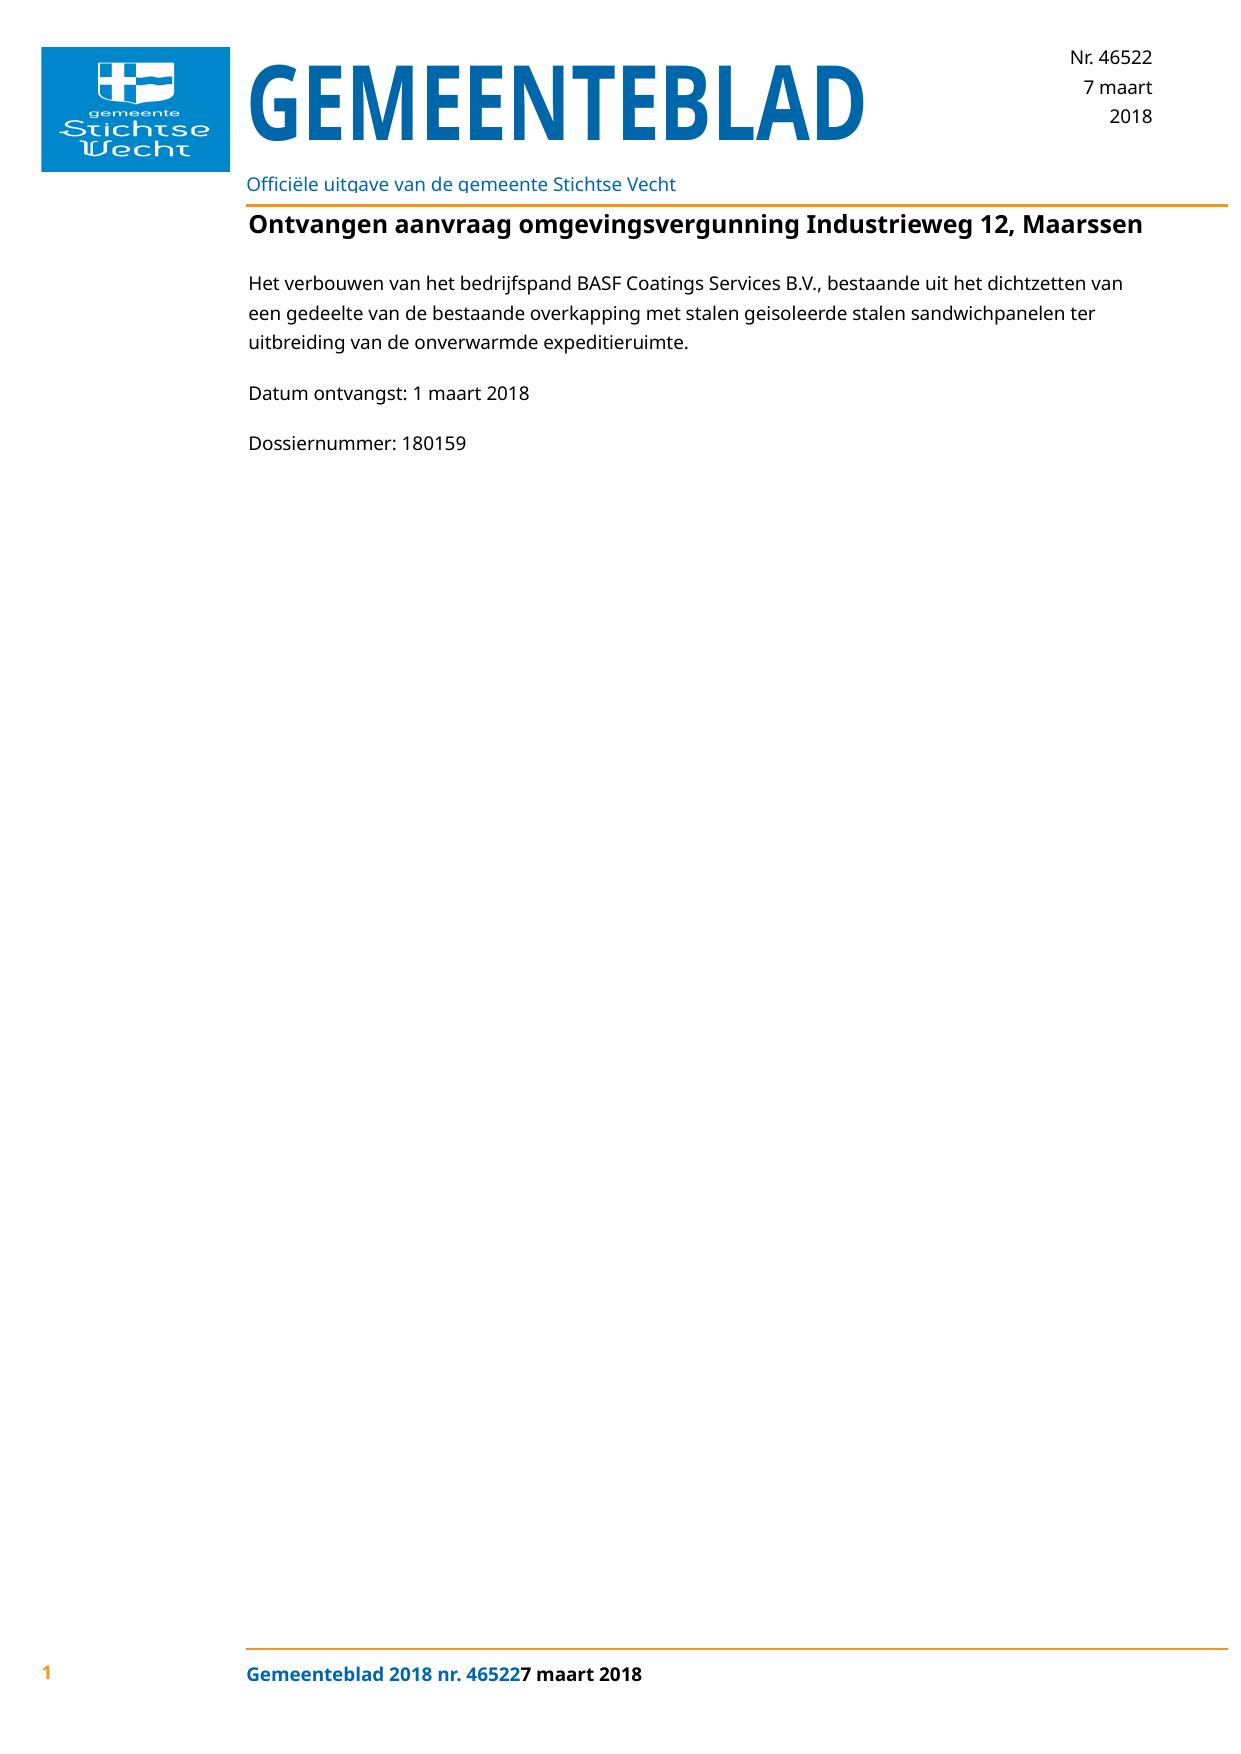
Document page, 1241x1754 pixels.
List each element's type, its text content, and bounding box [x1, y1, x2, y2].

text Ontvangen aanvraag omgevingsvergunning Industrieweg 12, Maarssen [248, 207, 1152, 241]
text Dossiernummer: 180159 [248, 430, 1152, 456]
picture [137, 63, 174, 103]
text Het verbouwen van het bedrijfspand BASF Coatings Services B.V., bestaande uit het dichtzetten van een gedeelte van de bestaande overkapping met stalen geisoleerde stalen sandwichpanelen ter uitbreiding van de onverwarmde expeditieruimte. [248, 270, 1152, 355]
picture [99, 63, 135, 101]
text Datum ontvangst: 1 maart 2018 [248, 380, 1152, 406]
